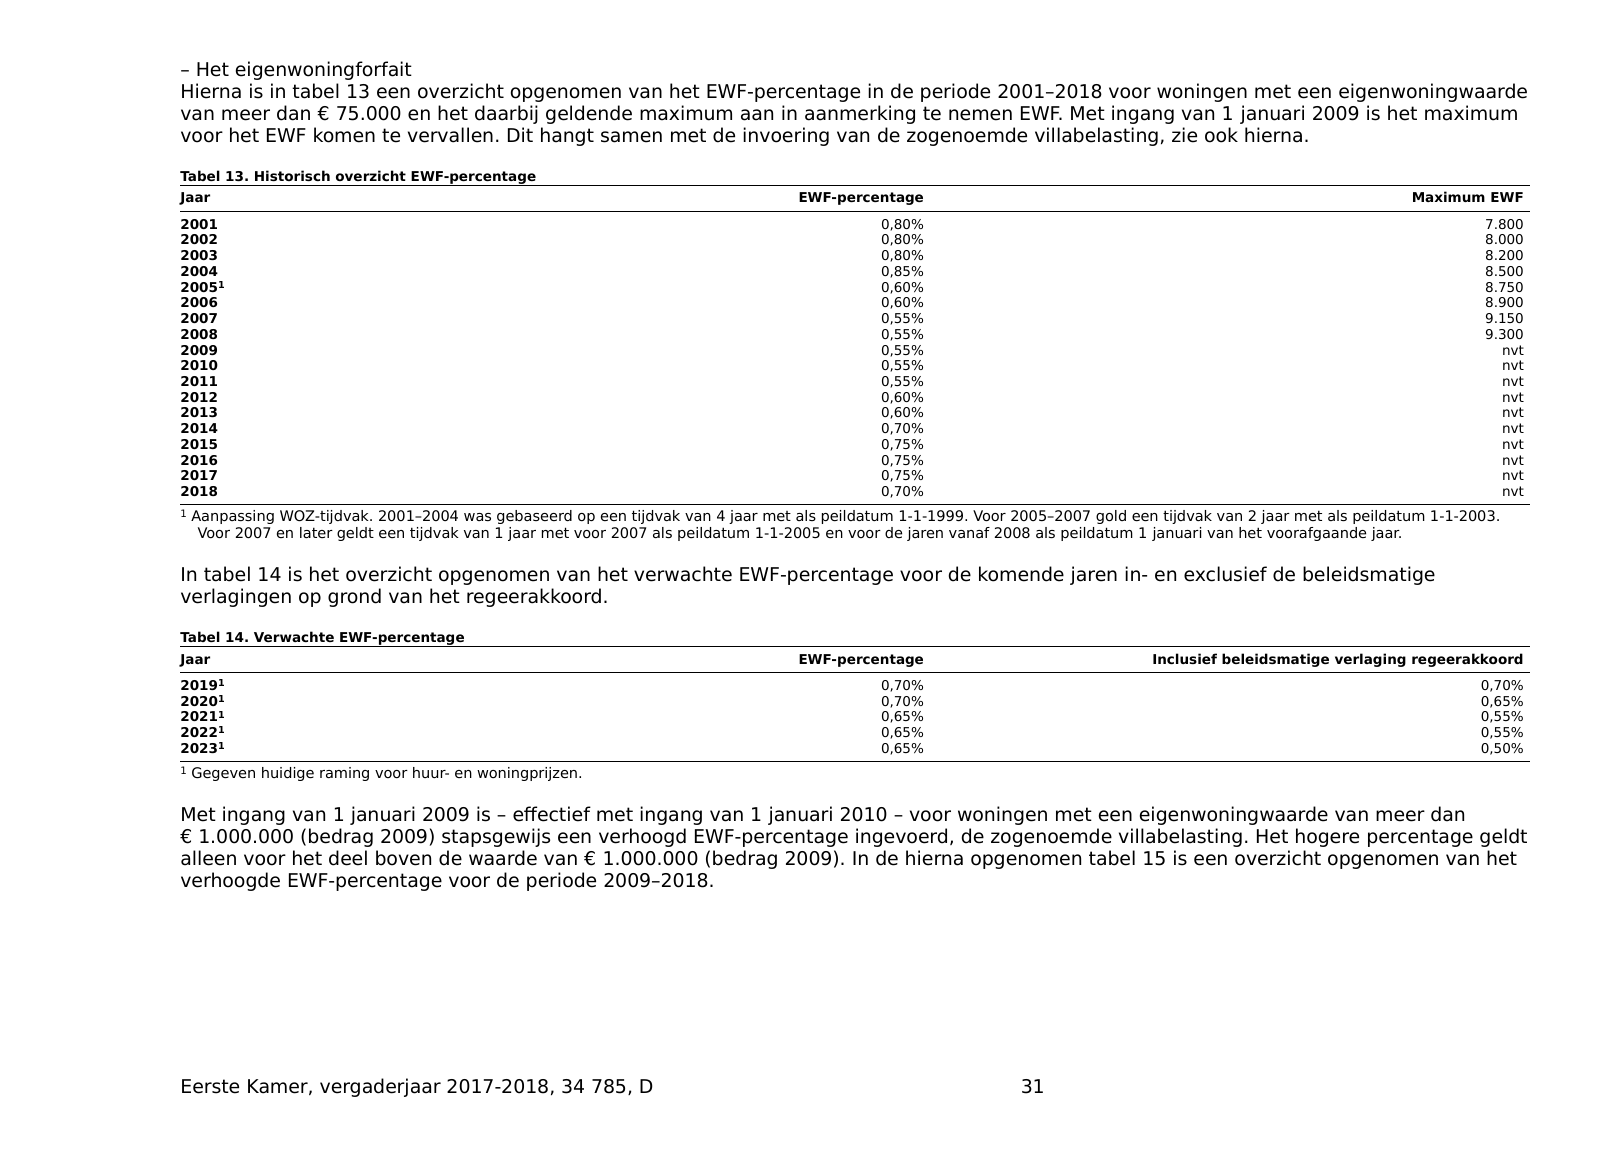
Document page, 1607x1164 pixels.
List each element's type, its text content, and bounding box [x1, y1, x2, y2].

table_cell Jaar [180, 647, 330, 672]
table_cell 0,55% [930, 709, 1529, 725]
table_cell nvt [930, 342, 1529, 358]
table_cell 2012 [180, 390, 330, 405]
table_cell 0,65% [330, 709, 930, 725]
table_cell 8.750 [930, 279, 1529, 295]
table_cell 0,70% [330, 421, 930, 437]
table_cell 2018 [180, 484, 330, 504]
table_cell 0,55% [330, 342, 930, 358]
table_cell 0,55% [330, 311, 930, 327]
table_cell 20231 [180, 741, 330, 761]
table_cell 0,80% [330, 232, 930, 248]
table_cell 0,80% [330, 212, 930, 232]
table_cell 2002 [180, 232, 330, 248]
table_header Tabel 13. Historisch overzicht EWF-percentage [180, 169, 1529, 184]
table_cell 2008 [180, 327, 330, 342]
table_cell 0,75% [330, 437, 930, 452]
table_cell 2015 [180, 437, 330, 452]
table_cell 20051 [180, 279, 330, 295]
table_cell 7.800 [930, 212, 1529, 232]
table_cell 0,75% [330, 468, 930, 484]
table_cell 0,80% [330, 248, 930, 264]
table_cell 2001 [180, 212, 330, 232]
table_cell nvt [930, 468, 1529, 484]
table_cell 2014 [180, 421, 330, 437]
table_cell 8.500 [930, 264, 1529, 279]
table_cell 2004 [180, 264, 330, 279]
table_cell 1 Gegeven huidige raming voor huur- en woningprijzen. [180, 762, 1529, 782]
table_cell nvt [930, 390, 1529, 405]
table_cell nvt [930, 358, 1529, 374]
text Hierna is in tabel 13 een overzicht opgenomen van het EWF-percentage in de periode 2001–2018 voor woningen met een eigenwoningwaarde van meer dan € 75.000 en het daarbij geldende maximum aan in aanmerking te nemen EWF. Met ingang van 1 januari 2009 is het maximum voor het EWF komen te vervallen. Dit hangt samen met de invoering van de zogenoemde villabelasting, zie ook hierna. [180, 81, 1529, 147]
table_cell 0,70% [330, 693, 930, 709]
table_cell 0,55% [330, 327, 930, 342]
table_cell 20191 [180, 673, 330, 693]
table_cell 8.000 [930, 232, 1529, 248]
table_cell 2016 [180, 453, 330, 468]
text – Het eigenwoningforfait [180, 59, 1529, 81]
table_cell nvt [930, 453, 1529, 468]
table_cell 0,65% [930, 693, 1529, 709]
text Met ingang van 1 januari 2009 is – effectief met ingang van 1 januari 2010 – voor woningen met een eigenwoningwaarde van meer dan € 1.000.000 (bedrag 2009) stapsgewijs een verhoogd EWF-percentage ingevoerd, de zogenoemde villabelasting. Het hogere percentage geldt alleen voor het deel boven de waarde van € 1.000.000 (bedrag 2009). In de hierna opgenomen tabel 15 is een overzicht opgenomen van het verhoogde EWF-percentage voor de periode 2009–2018. [180, 804, 1529, 892]
table_cell EWF-percentage [330, 186, 930, 211]
table_cell 0,55% [330, 358, 930, 374]
table_cell 0,55% [930, 725, 1529, 741]
table_cell 0,65% [330, 725, 930, 741]
table_cell 2011 [180, 374, 330, 389]
table_cell 2006 [180, 295, 330, 311]
table_cell Maximum EWF [930, 186, 1529, 211]
table_cell EWF-percentage [330, 647, 930, 672]
table_cell 9.150 [930, 311, 1529, 327]
table_cell 1 Aanpassing WOZ-tijdvak. 2001–2004 was gebaseerd op een tijdvak van 4 jaar met als peildatum 1-1-1999. Voor 2005–2007 gold een tijdvak van 2 jaar met als peildatum 1-1-2003. Voor 2007 en later geldt een tijdvak van 1 jaar met voor 2007 als peildatum 1-1-2005 en voor de jaren vanaf 2008 als peildatum 1 januari van het voorafgaande jaar. [180, 505, 1529, 542]
table_cell 0,70% [330, 673, 930, 693]
table_cell 20221 [180, 725, 330, 741]
table_cell nvt [930, 484, 1529, 504]
table_cell 0,50% [930, 741, 1529, 761]
table_cell 0,60% [330, 390, 930, 405]
table_cell 2017 [180, 468, 330, 484]
table_cell nvt [930, 374, 1529, 389]
table_cell 0,70% [930, 673, 1529, 693]
table_cell 0,60% [330, 295, 930, 311]
table_cell 0,70% [330, 484, 930, 504]
table_cell 9.300 [930, 327, 1529, 342]
table_cell Jaar [180, 186, 330, 211]
table_cell 2009 [180, 342, 330, 358]
table_cell nvt [930, 437, 1529, 452]
table_cell 0,65% [330, 741, 930, 761]
table_cell 2013 [180, 405, 330, 421]
table_cell 20211 [180, 709, 330, 725]
table_cell 0,75% [330, 453, 930, 468]
table_cell 20201 [180, 693, 330, 709]
table_cell 2007 [180, 311, 330, 327]
table_cell Inclusief beleidsmatige verlaging regeerakkoord [930, 647, 1529, 672]
table_header Tabel 14. Verwachte EWF-percentage [180, 630, 1529, 646]
table_cell 0,60% [330, 279, 930, 295]
table_cell 0,85% [330, 264, 930, 279]
table_cell nvt [930, 421, 1529, 437]
table_cell 0,60% [330, 405, 930, 421]
table_cell 2010 [180, 358, 330, 374]
table_cell 0,55% [330, 374, 930, 389]
table_cell 8.200 [930, 248, 1529, 264]
table_cell nvt [930, 405, 1529, 421]
table_cell 2003 [180, 248, 330, 264]
table_cell 8.900 [930, 295, 1529, 311]
text In tabel 14 is het overzicht opgenomen van het verwachte EWF-percentage voor de komende jaren in- en exclusief de beleidsmatige verlagingen op grond van het regeerakkoord. [180, 564, 1529, 608]
